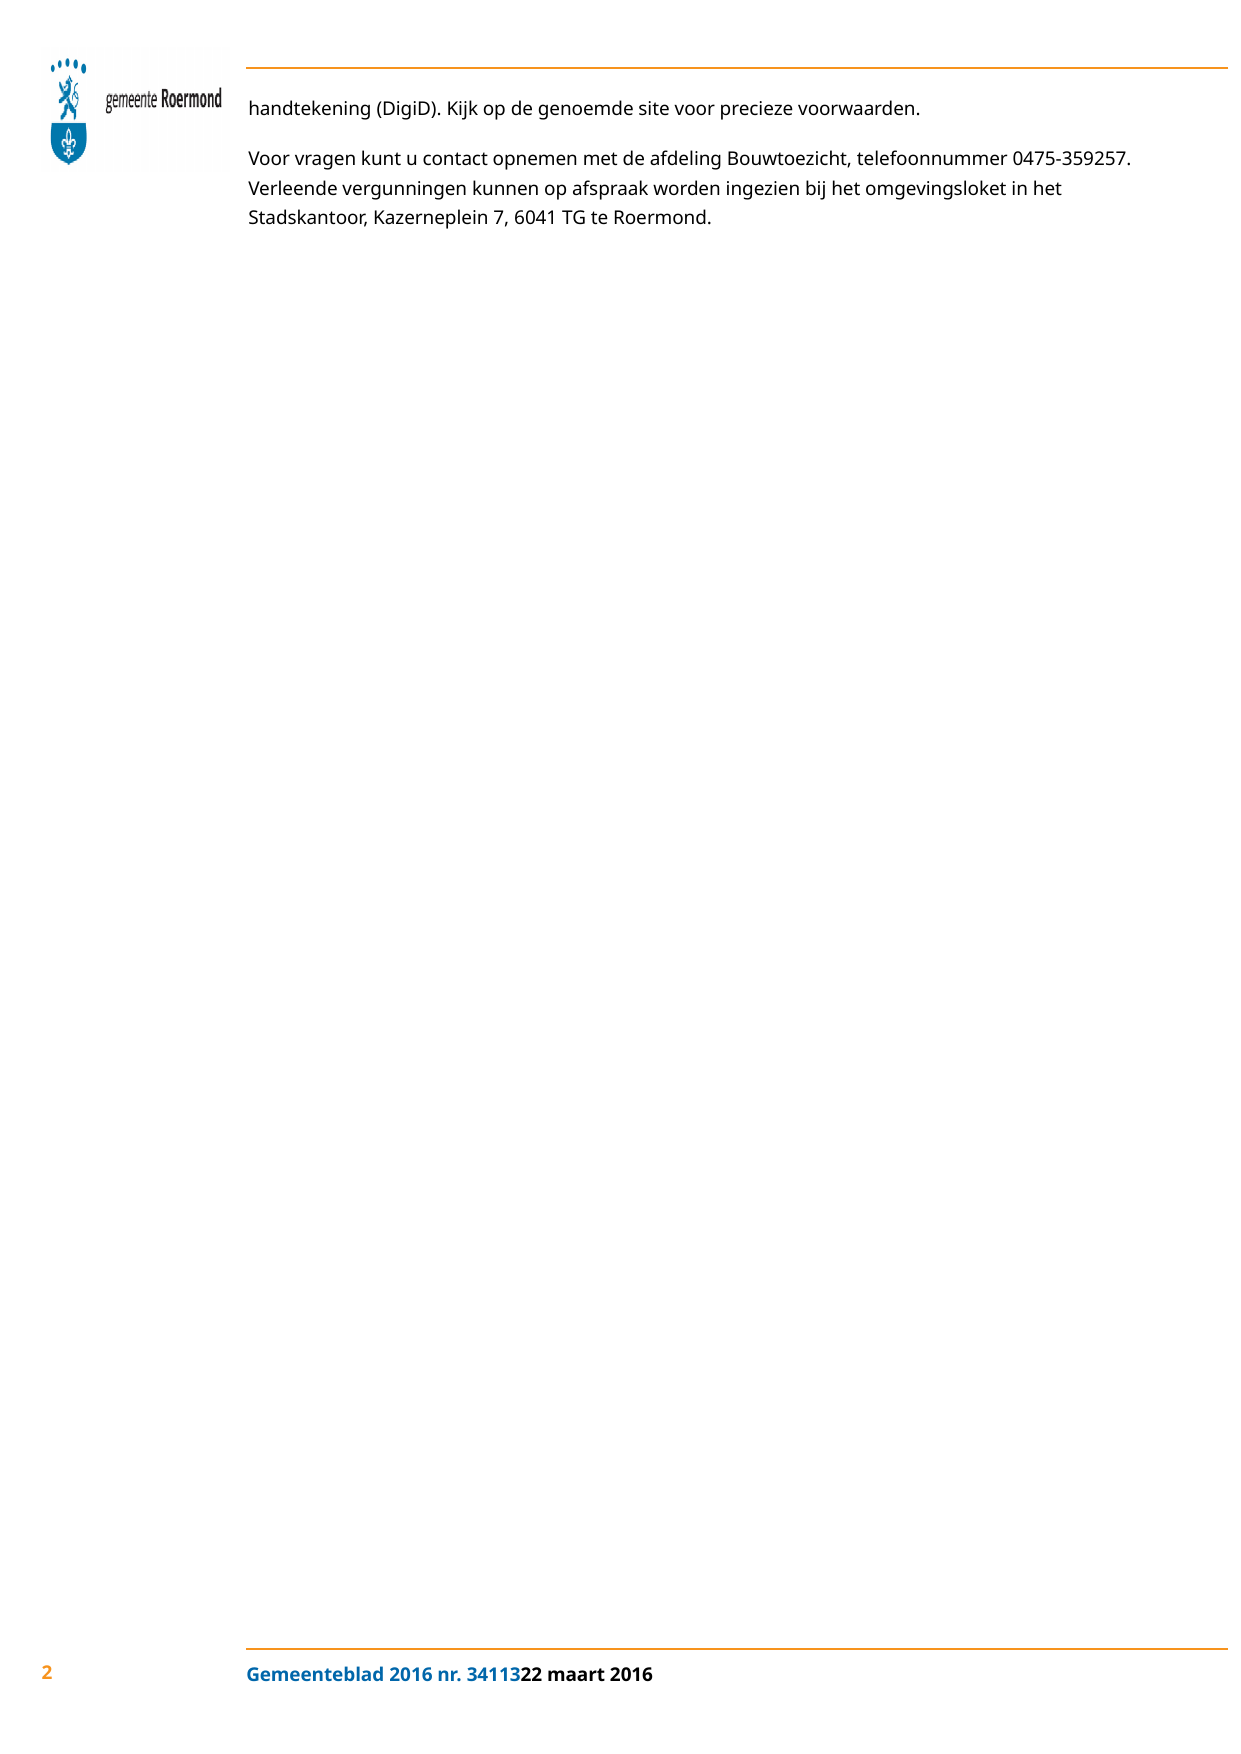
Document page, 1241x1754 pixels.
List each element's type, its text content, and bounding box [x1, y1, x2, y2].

text handtekening (DigiD). Kijk op de genoemde site voor precieze voorwaarden. [248, 95, 1152, 121]
picture [41, 47, 231, 172]
text Voor vragen kunt u contact opnemen met de afdeling Bouwtoezicht, telefoonnummer 0475-359257. Verleende vergunningen kunnen op afspraak worden ingezien bij het omgevingsloket in het Stadskantoor, Kazerneplein 7, 6041 TG te Roermond. [248, 145, 1152, 230]
